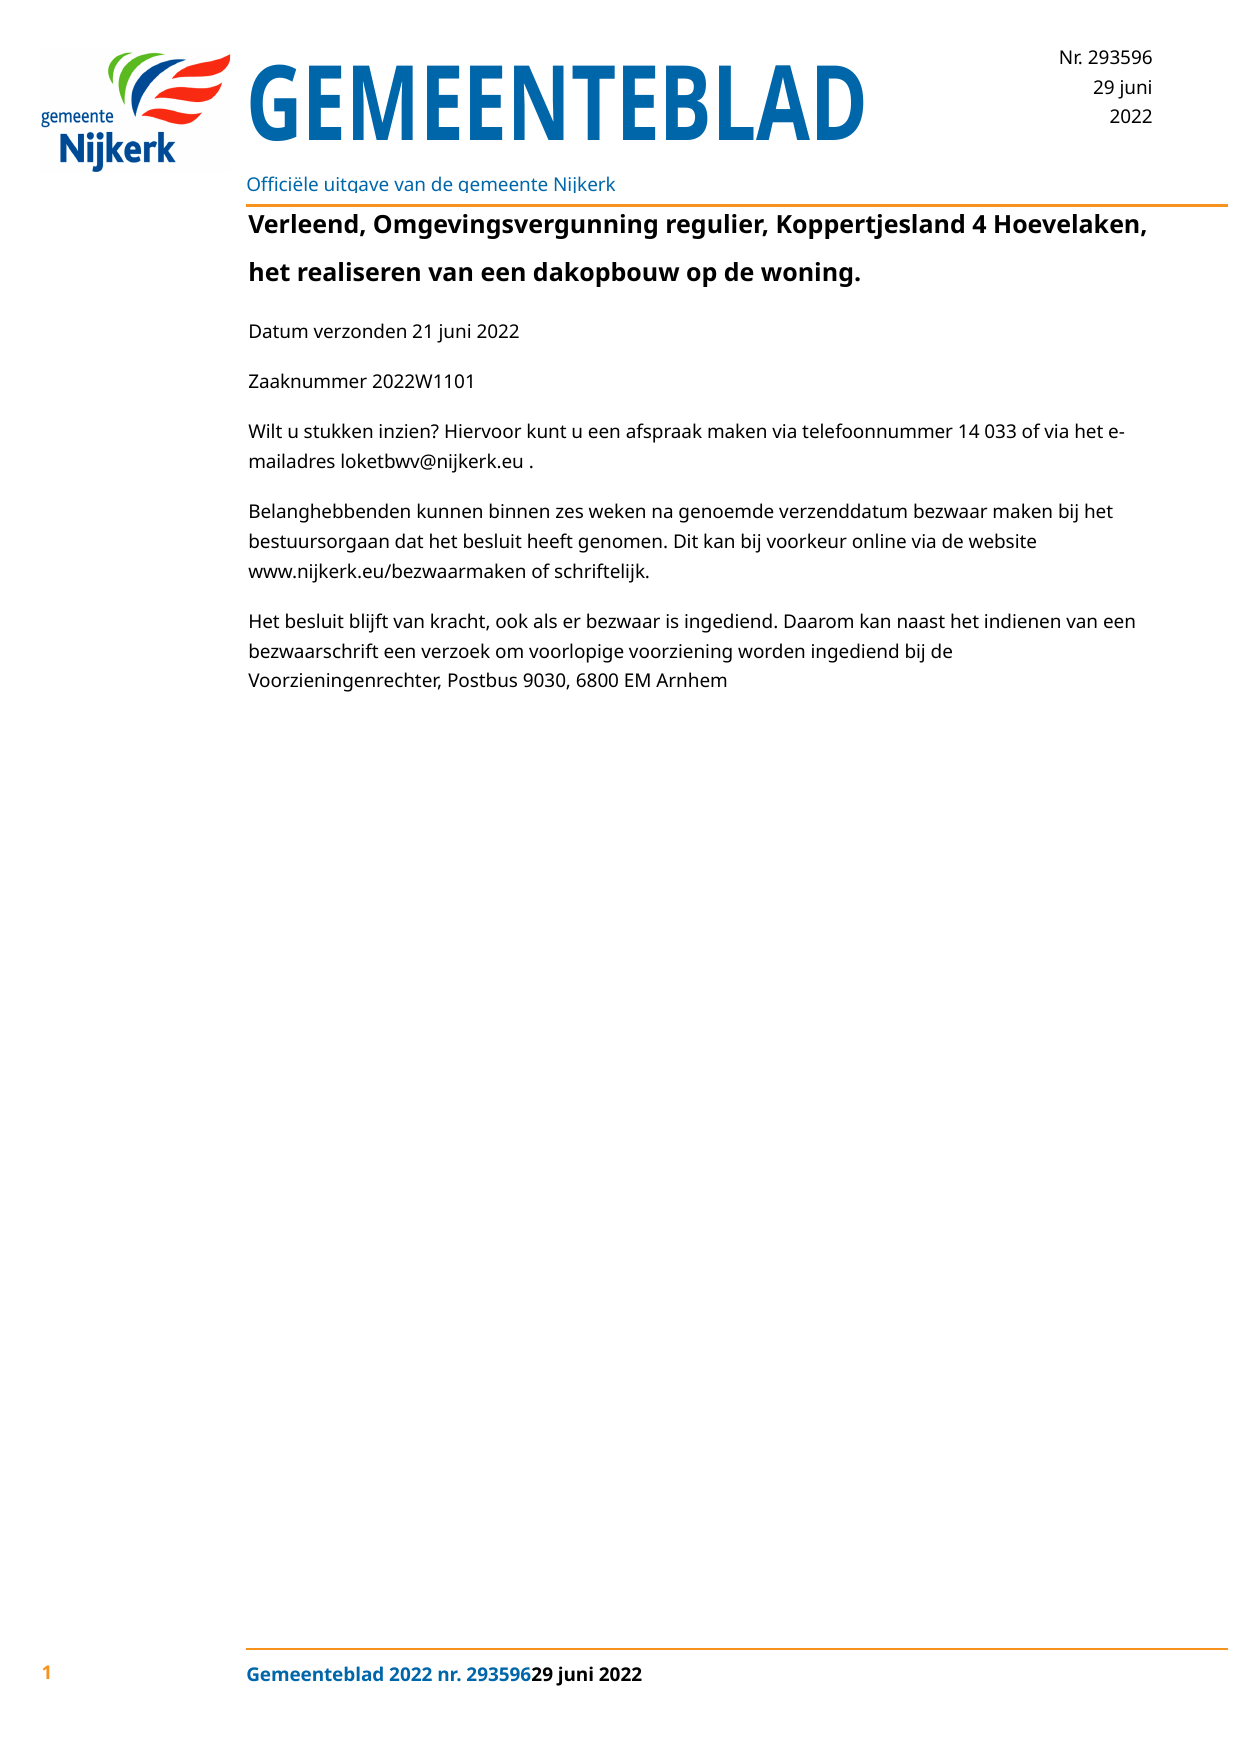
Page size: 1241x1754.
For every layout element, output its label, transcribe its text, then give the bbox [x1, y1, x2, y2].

text Belanghebbenden kunnen binnen zes weken na genoemde verzenddatum bezwaar maken bij het bestuursorgaan dat het besluit heeft genomen. Dit kan bij voorkeur online via de website www.nijkerk.eu/bezwaarmaken of schriftelijk. [248, 499, 1152, 584]
text Verleend, Omgevingsvergunning regulier, Koppertjesland 4 Hoevelaken, het realiseren van een dakopbouw op de woning. [248, 207, 1152, 288]
text Het besluit blijft van kracht, ook als er bezwaar is ingediend. Daarom kan naast het indienen van een bezwaarschrift een verzoek om voorlopige voorziening worden ingediend bij de Voorzieningenrechter, Postbus 9030, 6800 EM Arnhem [248, 608, 1152, 693]
text Wilt u stukken inzien? Hiervoor kunt u een afspraak maken via telefoonnummer 14 033 of via het e-mailadres loketbwv@nijkerk.eu . [248, 419, 1152, 474]
text Zaaknummer 2022W1101 [248, 368, 1152, 394]
text Datum verzonden 21 juni 2022 [248, 318, 1152, 344]
picture [41, 47, 231, 172]
